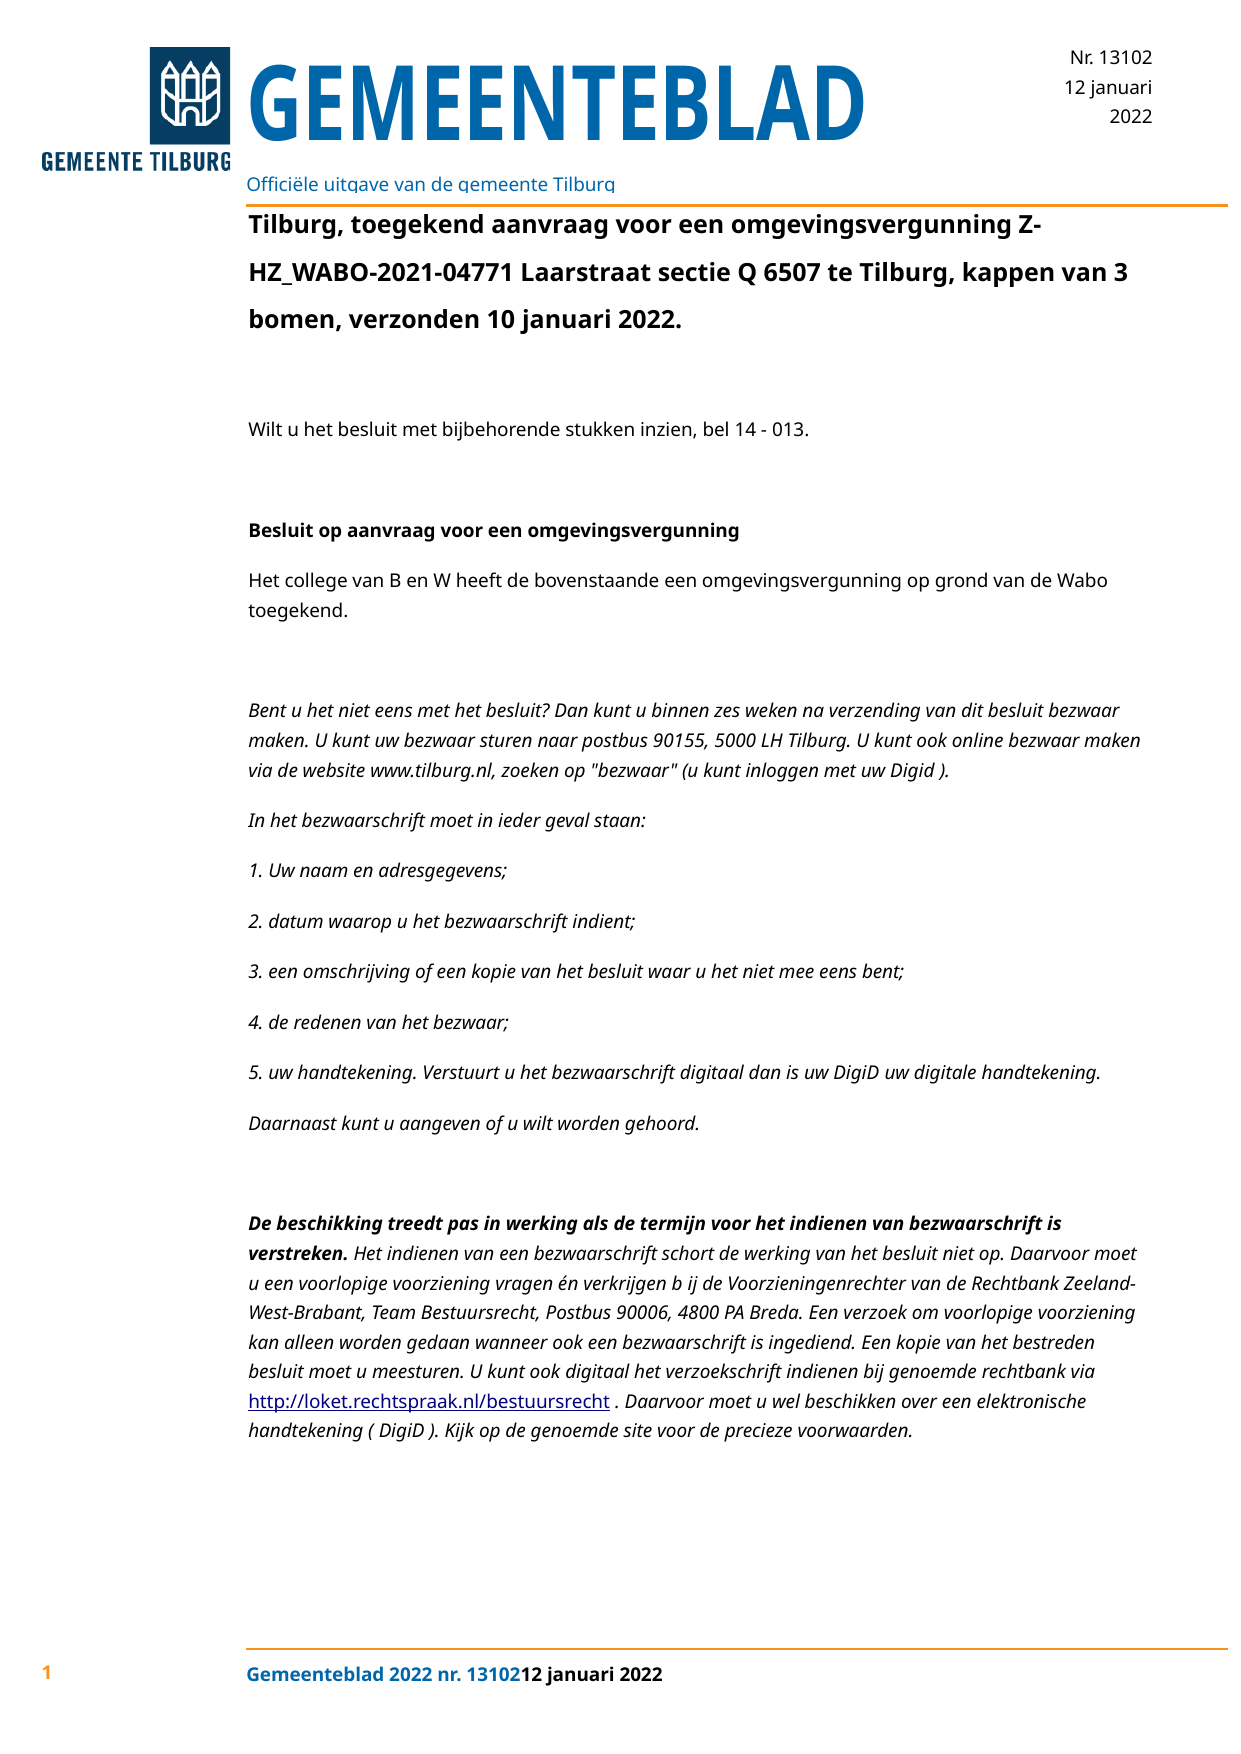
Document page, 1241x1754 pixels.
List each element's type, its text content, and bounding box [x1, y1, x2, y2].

text 1. Uw naam en adresgegevens; [248, 858, 1152, 883]
text 4. de redenen van het bezwaar; [248, 1009, 1152, 1034]
text Wilt u het besluit met bijbehorende stukken inzien, bel 14 - 013. [248, 416, 1152, 442]
text In het bezwaarschrift moet in ieder geval staan: [248, 807, 1152, 833]
text 5. uw handtekening. Verstuurt u het bezwaarschrift digitaal dan is uw DigiD uw digitale handtekening. [248, 1059, 1152, 1085]
text Besluit op aanvraag voor een omgevingsvergunning [248, 517, 1152, 542]
text Tilburg, toegekend aanvraag voor een omgevingsvergunning Z-HZ_WABO-2021-04771 Laarstraat sectie Q 6507 te Tilburg, kappen van 3 bomen, verzonden 10 januari 2022. [248, 207, 1152, 336]
text Daarnaast kunt u aangeven of u wilt worden gehoord. [248, 1110, 1152, 1135]
text 3. een omschrijving of een kopie van het besluit waar u het niet mee eens bent; [248, 958, 1152, 984]
text Het college van B en W heeft de bovenstaande een omgevingsvergunning op grond van de Wabo toegekend. [248, 567, 1152, 622]
text De beschikking treedt pas in werking als de termijn voor het indienen van bezwaarschrift is verstreken. Het indienen van een bezwaarschrift schort de werking van het besluit niet op. Daarvoor moet u een voorlopige voorziening vragen én verkrijgen b ij de Voorzieningenrechter van de Rechtbank Zeeland-West-Brabant, Team Bestuursrecht, Postbus 90006, 4800 PA Breda. Een verzoek om voorlopige voorziening kan alleen worden gedaan wanneer ook een bezwaarschrift is ingediend. Een kopie van het bestreden besluit moet u meesturen. U kunt ook digitaal het verzoekschrift indienen bij genoemde rechtbank via http://loket.rechtspraak.nl/bestuursrecht . Daarvoor moet u wel beschikken over een elektronische handtekening ( DigiD ). Kijk op de genoemde site voor de precieze voorwaarden. [248, 1211, 1152, 1443]
text Bent u het niet eens met het besluit? Dan kunt u binnen zes weken na verzending van dit besluit bezwaar maken. U kunt uw bezwaar sturen naar postbus 90155, 5000 LH Tilburg. U kunt ook online bezwaar maken via de website www.tilburg.nl, zoeken op "bezwaar" (u kunt inloggen met uw Digid ). [248, 698, 1152, 782]
picture [41, 47, 231, 172]
text 2. datum waarop u het bezwaarschrift indient; [248, 908, 1152, 934]
